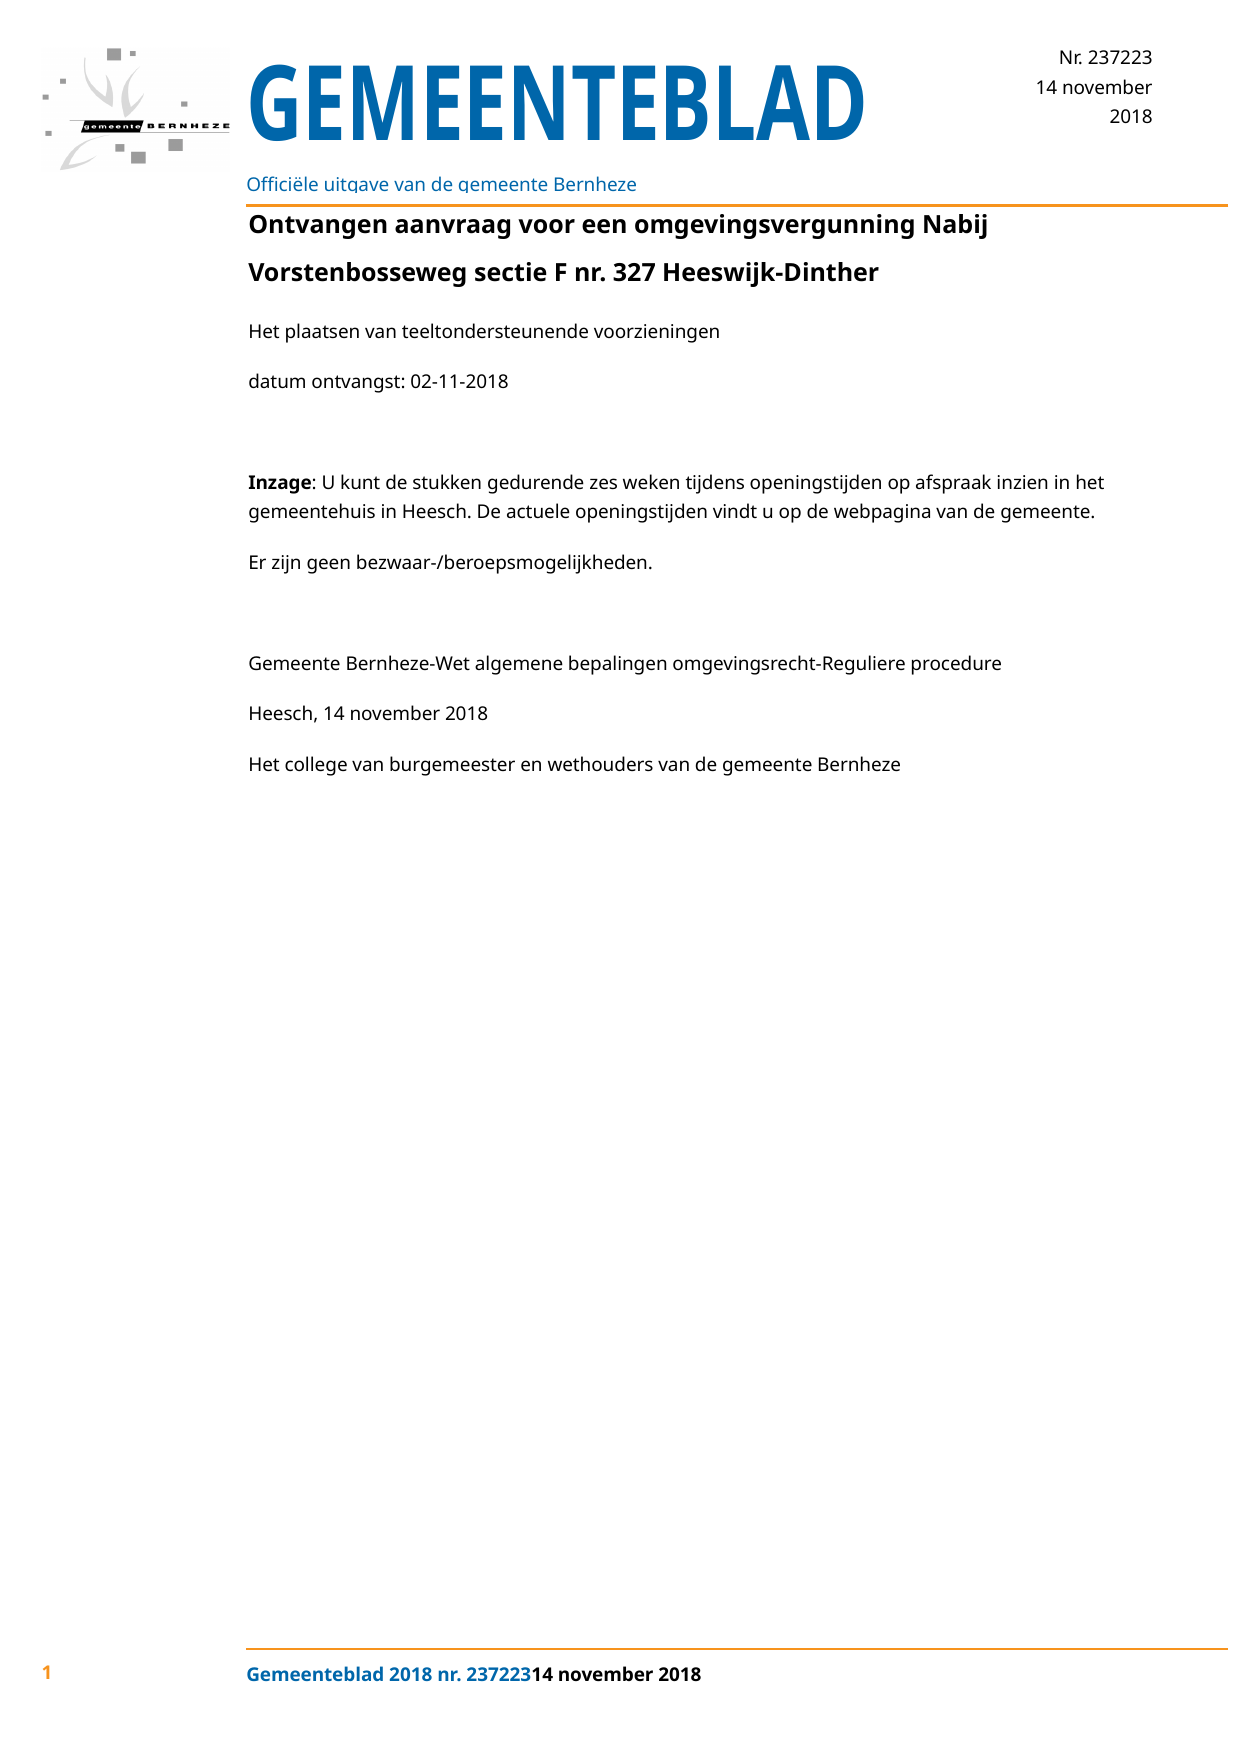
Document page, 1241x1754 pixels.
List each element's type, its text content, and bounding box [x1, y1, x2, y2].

picture [41, 47, 231, 172]
text Er zijn geen bezwaar-/beroepsmogelijkheden. [248, 549, 1152, 575]
text Ontvangen aanvraag voor een omgevingsvergunning Nabij Vorstenbosseweg sectie F nr. 327 Heeswijk-Dinther [248, 207, 1152, 288]
text Inzage: U kunt de stukken gedurende zes weken tijdens openingstijden op afspraak inzien in het gemeentehuis in Heesch. De actuele openingstijden vindt u op de webpagina van de gemeente. [248, 469, 1152, 524]
text Heesch, 14 november 2018 [248, 700, 1152, 726]
text datum ontvangst: 02-11-2018 [248, 368, 1152, 394]
text Gemeente Bernheze-Wet algemene bepalingen omgevingsrecht-Reguliere procedure [248, 650, 1152, 676]
text Het plaatsen van teeltondersteunende voorzieningen [248, 318, 1152, 344]
text Het college van burgemeester en wethouders van de gemeente Bernheze [248, 751, 1152, 777]
